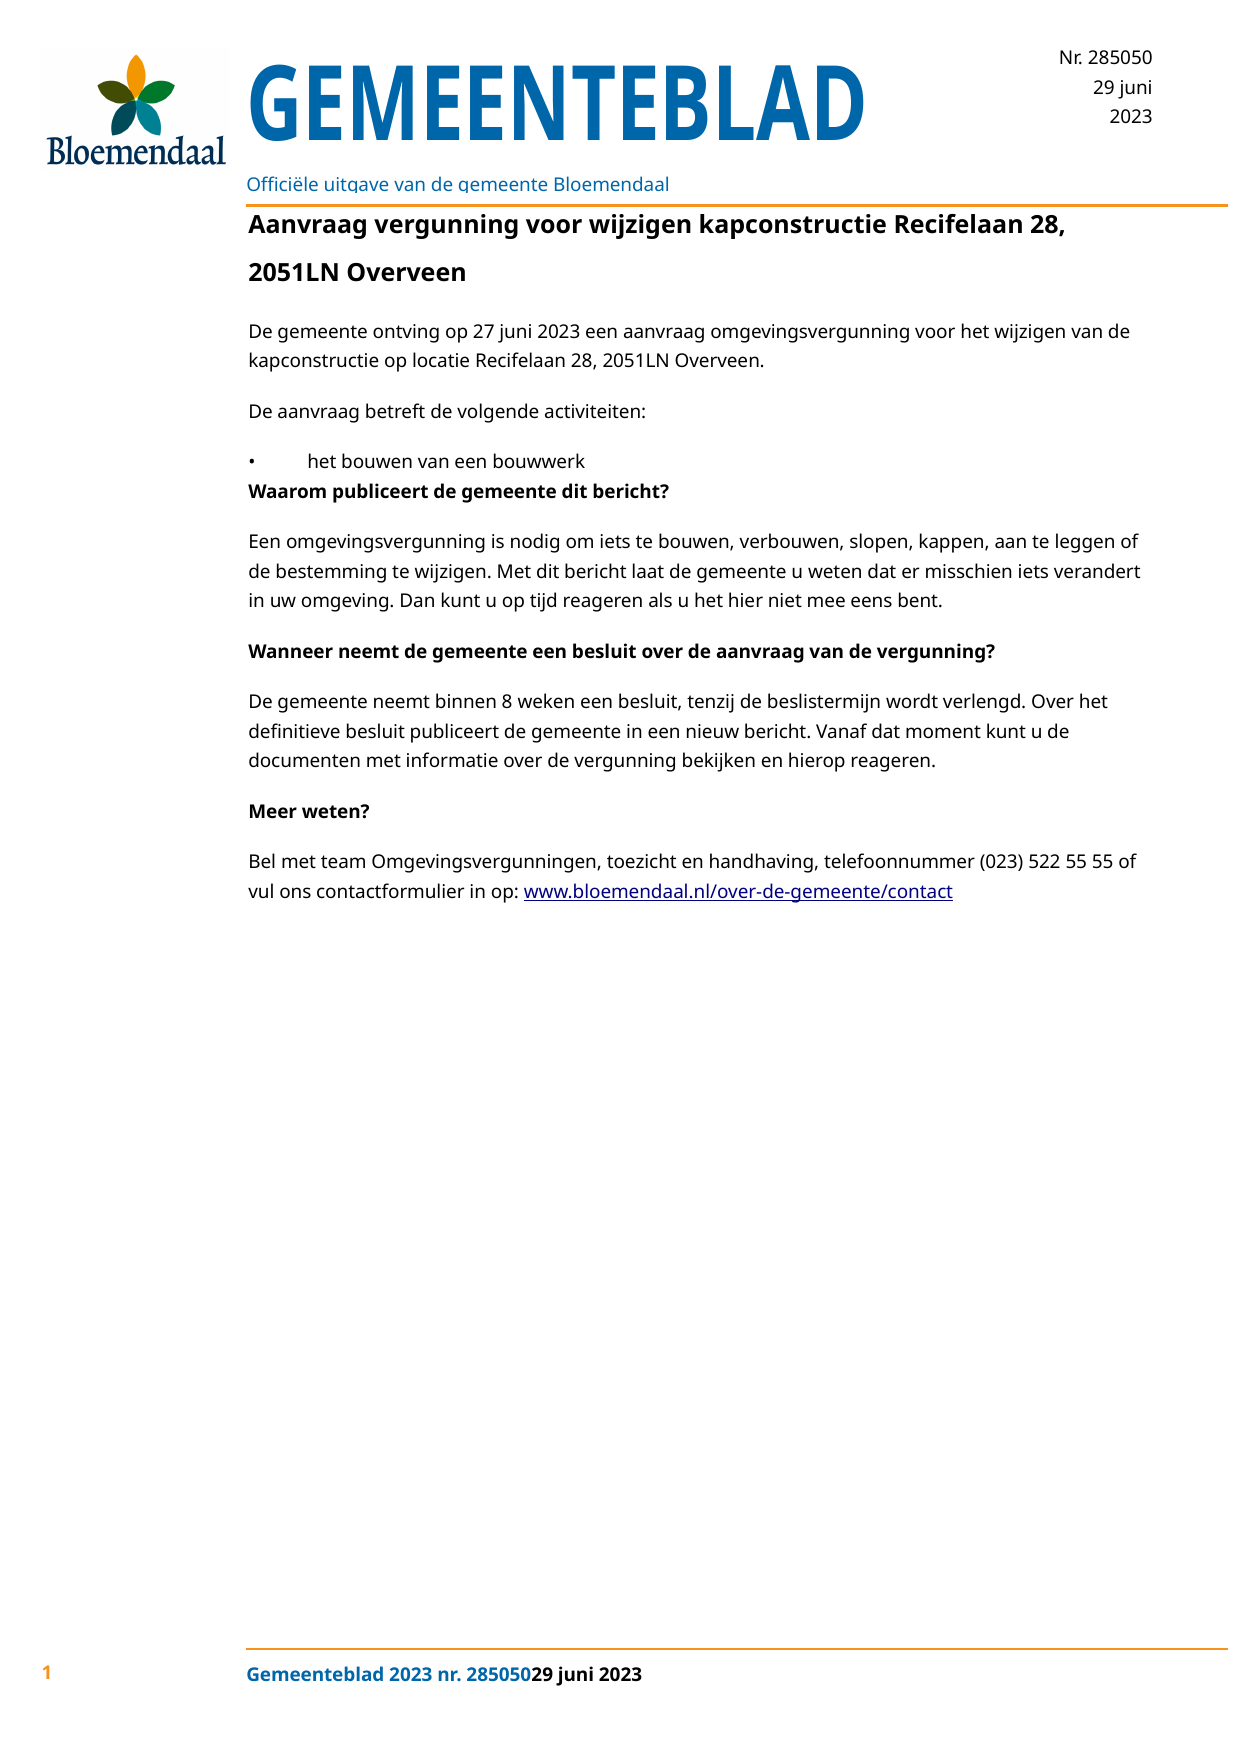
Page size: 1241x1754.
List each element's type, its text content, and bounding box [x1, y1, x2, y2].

text Waarom publiceert de gemeente dit bericht? [248, 478, 1152, 504]
text De gemeente neemt binnen 8 weken een besluit, tenzij de beslistermijn wordt verlengd. Over het definitieve besluit publiceert de gemeente in een nieuw bericht. Vanaf dat moment kunt u de documenten met informatie over de vergunning bekijken en hierop reageren. [248, 688, 1152, 773]
text Wanneer neemt de gemeente een besluit over de aanvraag van de vergunning? [248, 638, 1152, 664]
text Aanvraag vergunning voor wijzigen kapconstructie Recifelaan 28, 2051LN Overveen [248, 207, 1152, 288]
picture [41, 47, 231, 172]
text Bel met team Omgevingsvergunningen, toezicht en handhaving, telefoonnummer (023) 522 55 55 of vul ons contactformulier in op: www.bloemendaal.nl/over-de-gemeente/contact [248, 848, 1152, 904]
text De aanvraag betreft de volgende activiteiten: [248, 398, 1152, 424]
text Meer weten? [248, 798, 1152, 824]
text De gemeente ontving op 27 juni 2023 een aanvraag omgevingsvergunning voor het wijzigen van de kapconstructie op locatie Recifelaan 28, 2051LN Overveen. [248, 318, 1152, 373]
text Een omgevingsvergunning is nodig om iets te bouwen, verbouwen, slopen, kappen, aan te leggen of de bestemming te wijzigen. Met dit bericht laat de gemeente u weten dat er misschien iets verandert in uw omgeving. Dan kunt u op tijd reageren als u het hier niet mee eens bent. [248, 528, 1152, 613]
list het bouwen van een bouwwerk [248, 448, 1152, 474]
